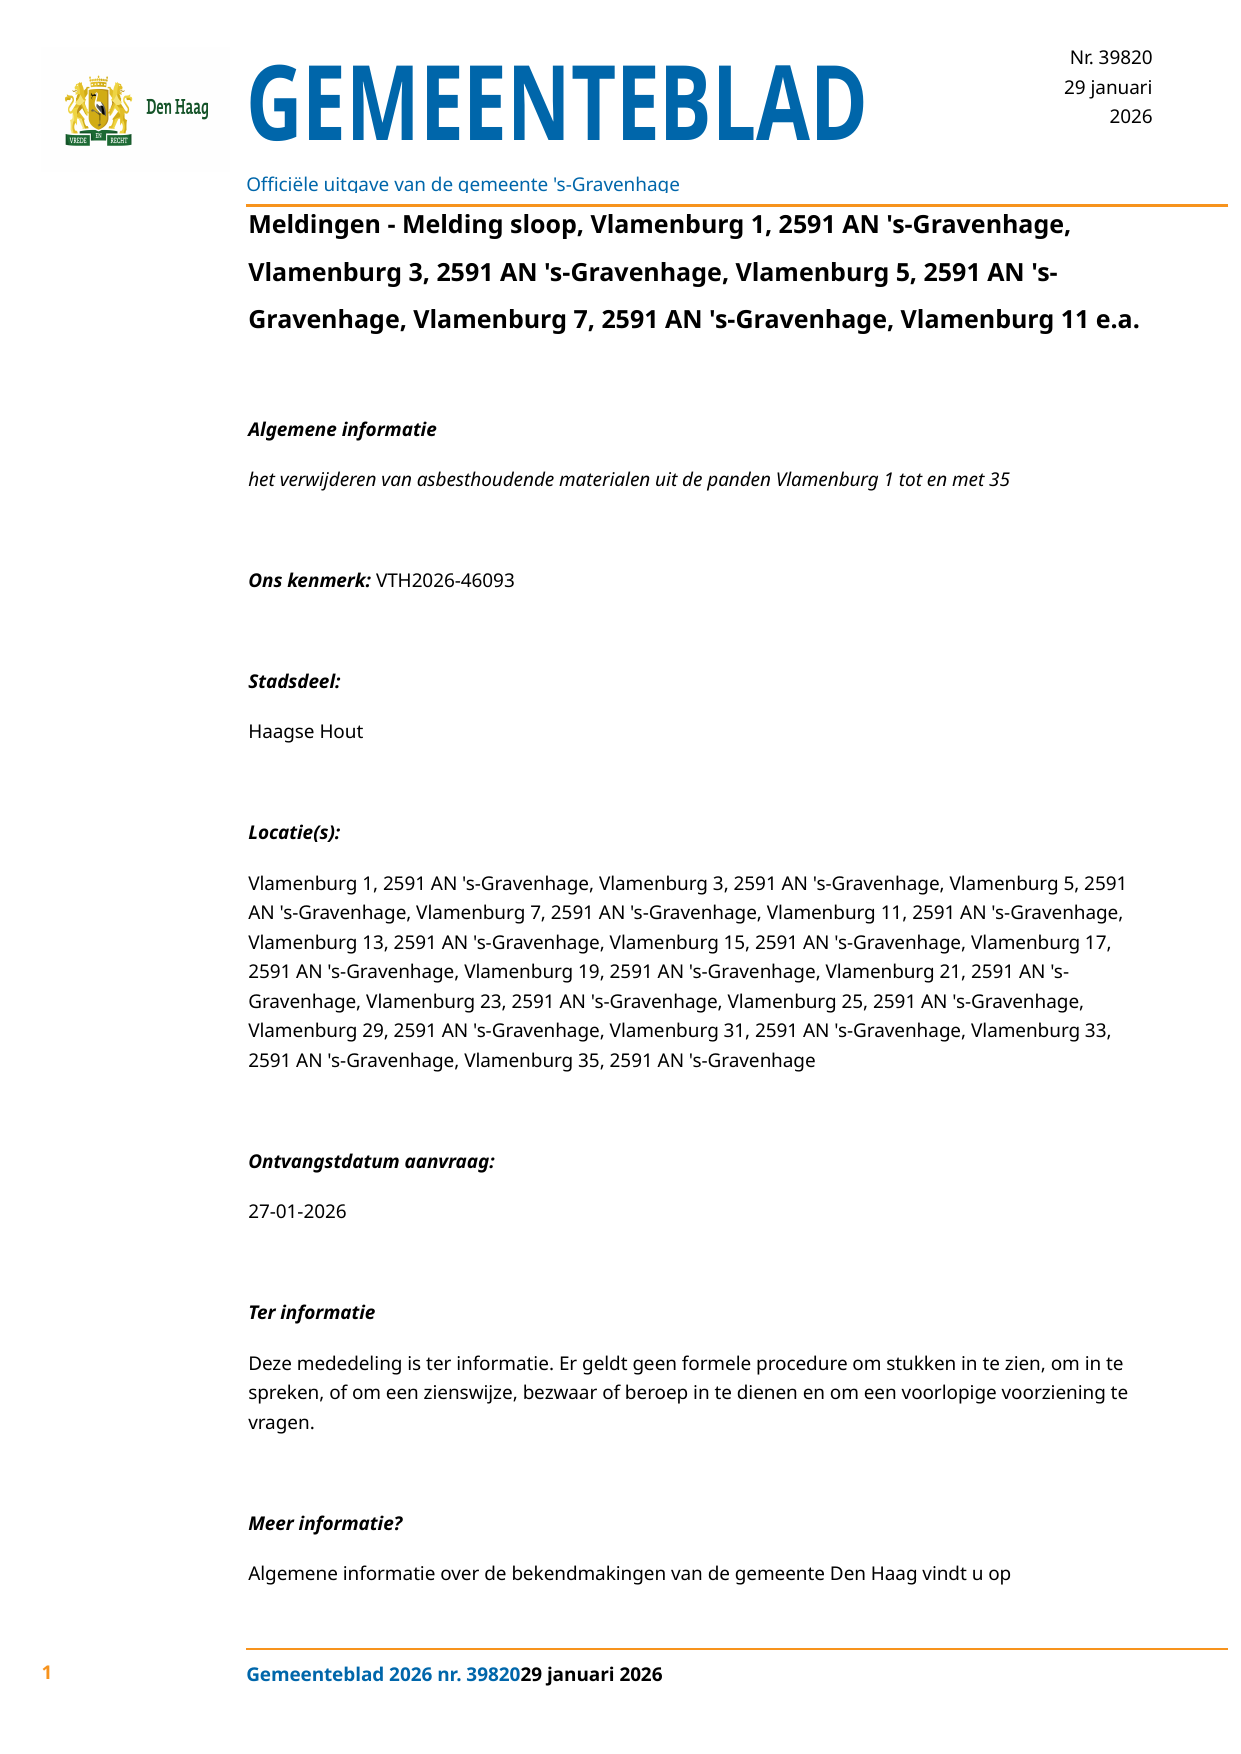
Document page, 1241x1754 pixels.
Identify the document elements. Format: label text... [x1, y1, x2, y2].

text 27-01-2026 [248, 1198, 1152, 1224]
text Locatie(s): [248, 819, 1152, 845]
text Ontvangstdatum aanvraag: [248, 1148, 1152, 1174]
text het verwijderen van asbesthoudende materialen uit de panden Vlamenburg 1 tot en met 35 [248, 466, 1152, 492]
text Ons kenmerk: VTH2026-46093 [248, 567, 1152, 593]
text Ter informatie [248, 1299, 1152, 1325]
text Vlamenburg 1, 2591 AN 's-Gravenhage, Vlamenburg 3, 2591 AN 's-Gravenhage, Vlamenburg 5, 2591 AN 's-Gravenhage, Vlamenburg 7, 2591 AN 's-Gravenhage, Vlamenburg 11, 2591 AN 's-Gravenhage, Vlamenburg 13, 2591 AN 's-Gravenhage, Vlamenburg 15, 2591 AN 's-Gravenhage, Vlamenburg 17, 2591 AN 's-Gravenhage, Vlamenburg 19, 2591 AN 's-Gravenhage, Vlamenburg 21, 2591 AN 's-Gravenhage, Vlamenburg 23, 2591 AN 's-Gravenhage, Vlamenburg 25, 2591 AN 's-Gravenhage, Vlamenburg 29, 2591 AN 's-Gravenhage, Vlamenburg 31, 2591 AN 's-Gravenhage, Vlamenburg 33, 2591 AN 's-Gravenhage, Vlamenburg 35, 2591 AN 's-Gravenhage [248, 870, 1152, 1073]
text Haagse Hout [248, 718, 1152, 744]
text Stadsdeel: [248, 668, 1152, 694]
text Meer informatie? [248, 1510, 1152, 1535]
picture [41, 47, 231, 172]
text Algemene informatie over de bekendmakingen van de gemeente Den Haag vindt u op [248, 1560, 1152, 1586]
text Deze mededeling is ter informatie. Er geldt geen formele procedure om stukken in te zien, om in te spreken, of om een zienswijze, bezwaar of beroep in te dienen en om een voorlopige voorziening te vragen. [248, 1350, 1152, 1434]
text Algemene informatie [248, 416, 1152, 442]
text Meldingen - Melding sloop, Vlamenburg 1, 2591 AN 's-Gravenhage, Vlamenburg 3, 2591 AN 's-Gravenhage, Vlamenburg 5, 2591 AN 's-Gravenhage, Vlamenburg 7, 2591 AN 's-Gravenhage, Vlamenburg 11 e.a. [248, 207, 1152, 336]
